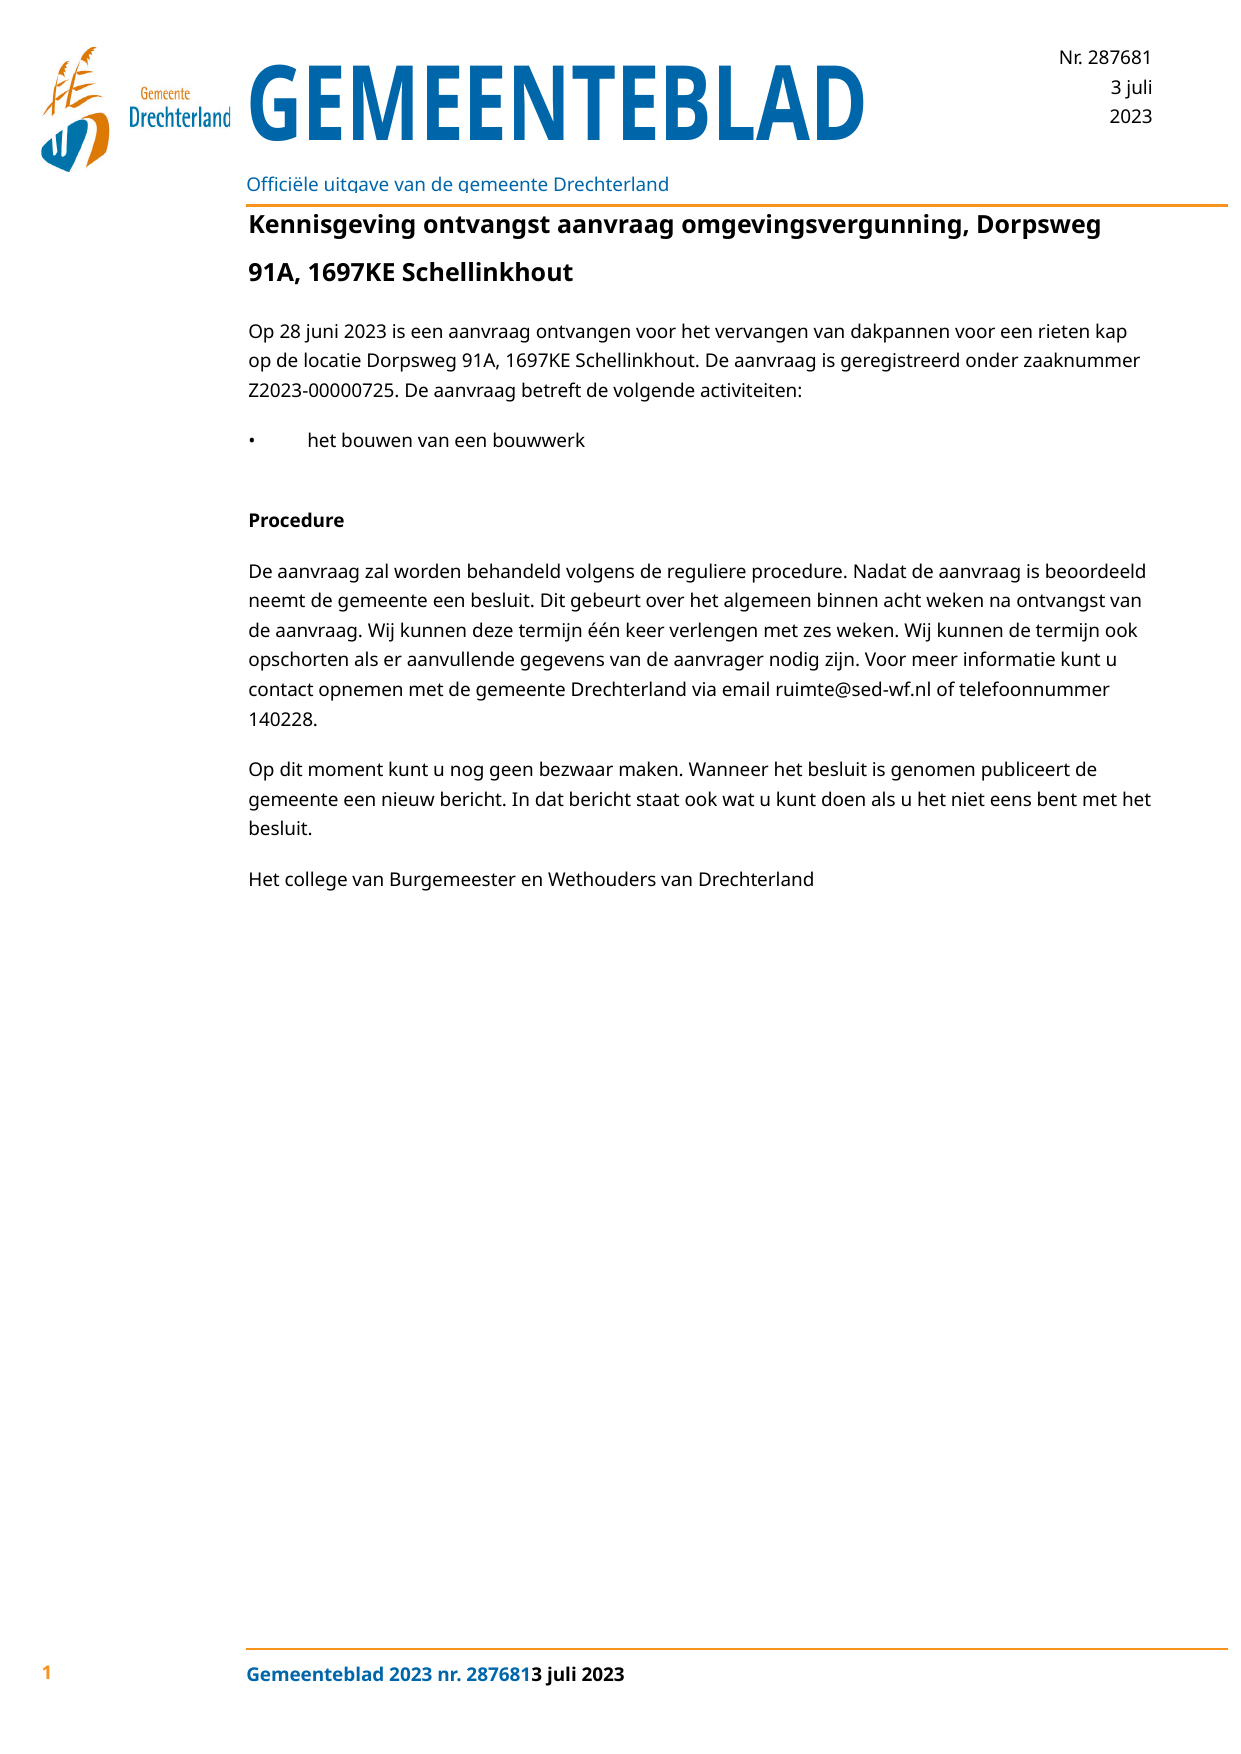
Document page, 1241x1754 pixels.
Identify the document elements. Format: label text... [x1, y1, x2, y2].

list het bouwen van een bouwwerk [248, 427, 1152, 453]
text Op 28 juni 2023 is een aanvraag ontvangen voor het vervangen van dakpannen voor een rieten kap op de locatie Dorpsweg 91A, 1697KE Schellinkhout. De aanvraag is geregistreerd onder zaaknummer Z2023-00000725. De aanvraag betreft de volgende activiteiten: [248, 318, 1152, 403]
text Op dit moment kunt u nog geen bezwaar maken. Wanneer het besluit is genomen publiceert de gemeente een nieuw bericht. In dat bericht staat ook wat u kunt doen als u het niet eens bent met het besluit. [248, 756, 1152, 841]
picture [41, 47, 231, 172]
picture [226, 115, 231, 124]
text Het college van Burgemeester en Wethouders van Drechterland [248, 866, 1152, 892]
picture [41, 158, 64, 172]
text Procedure [248, 507, 1152, 533]
text Kennisgeving ontvangst aanvraag omgevingsvergunning, Dorpsweg 91A, 1697KE Schellinkhout [248, 207, 1152, 288]
text De aanvraag zal worden behandeld volgens de reguliere procedure. Nadat de aanvraag is beoordeeld neemt de gemeente een besluit. Dit gebeurt over het algemeen binnen acht weken na ontvangst van de aanvraag. Wij kunnen deze termijn één keer verlengen met zes weken. Wij kunnen de termijn ook opschorten als er aanvullende gegevens van de aanvrager nodig zijn. Voor meer informatie kunt u contact opnemen met de gemeente Drechterland via email ruimte@sed-wf.nl of telefoonnummer 140228. [248, 558, 1152, 732]
